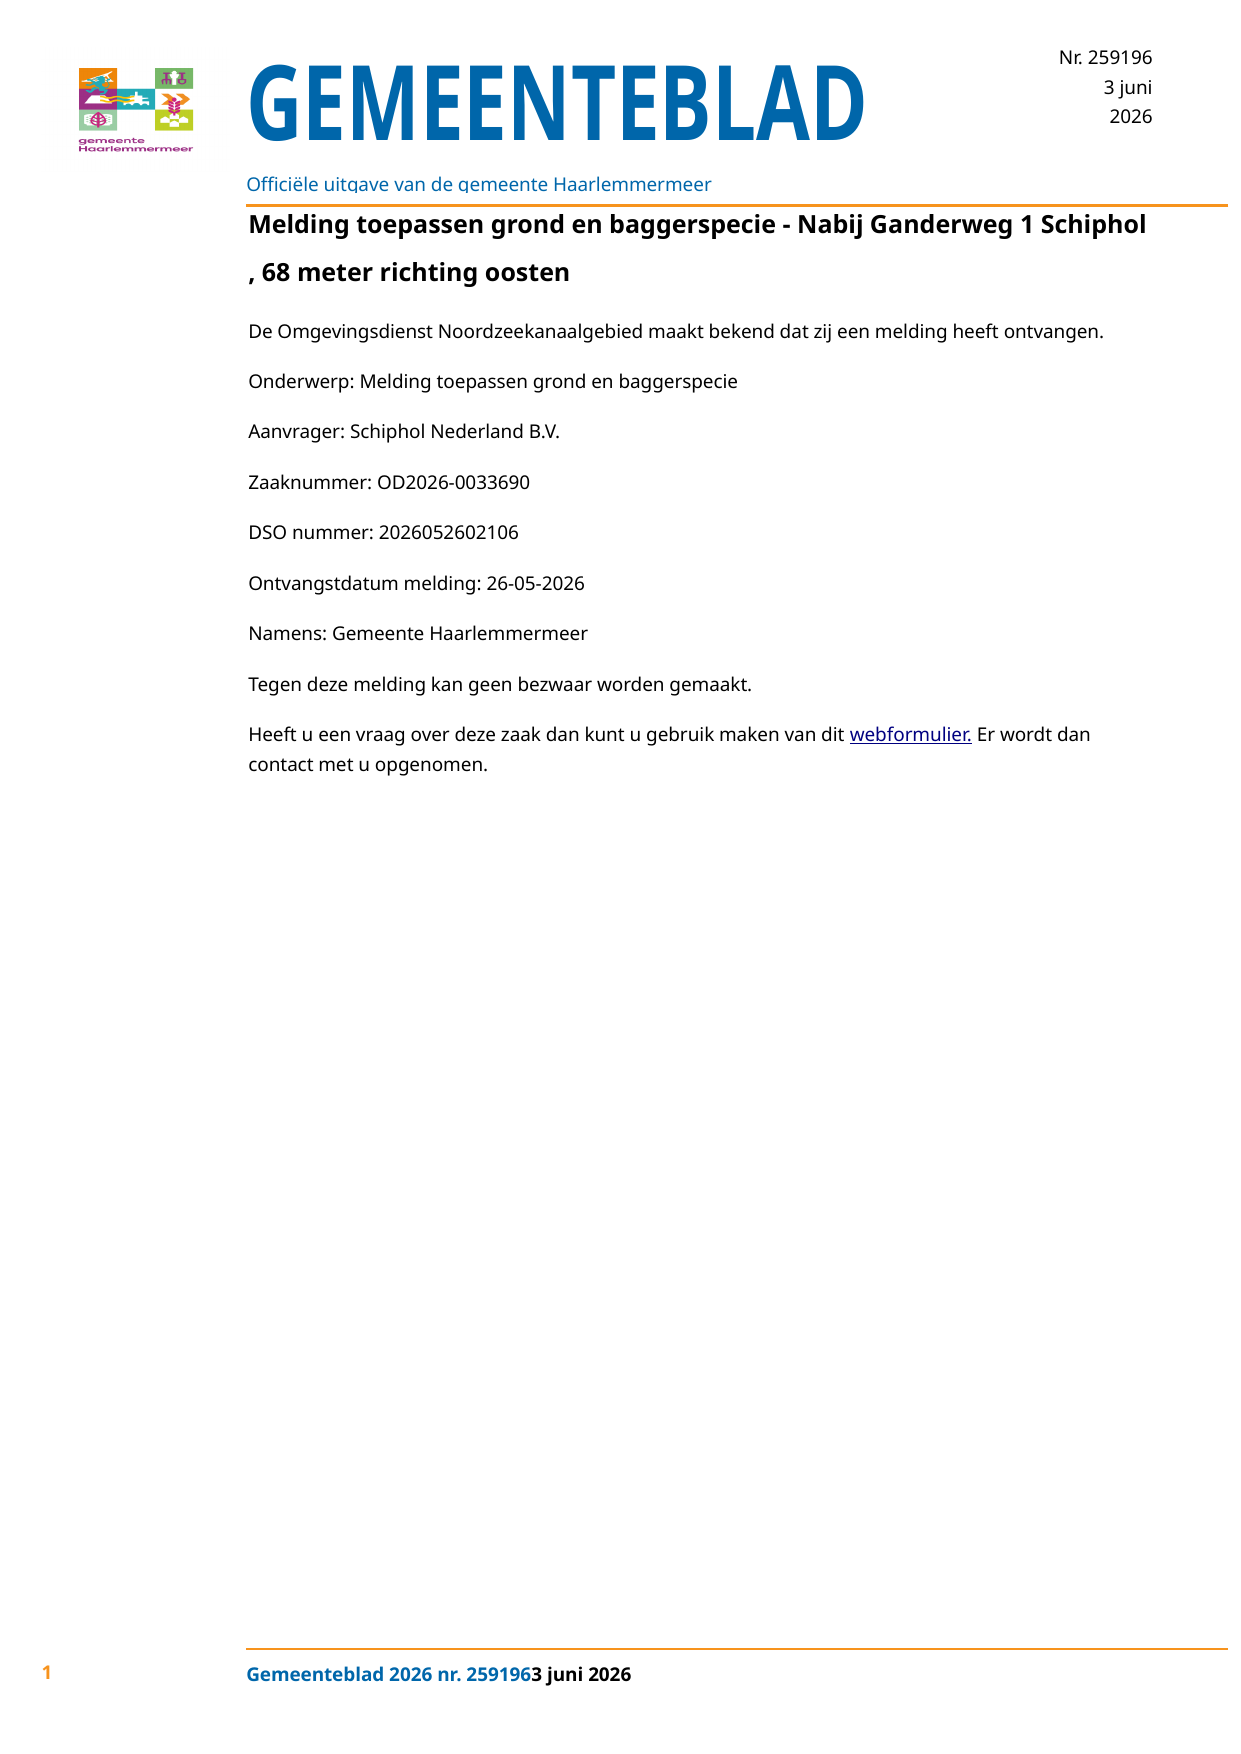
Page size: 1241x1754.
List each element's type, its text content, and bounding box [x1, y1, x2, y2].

text DSO nummer: 2026052602106 [248, 519, 1152, 545]
text Onderwerp: Melding toepassen grond en baggerspecie [248, 368, 1152, 394]
text De Omgevingsdienst Noordzeekanaalgebied maakt bekend dat zij een melding heeft ontvangen. [248, 318, 1152, 344]
picture [41, 47, 231, 172]
text Tegen deze melding kan geen bezwaar worden gemaakt. [248, 671, 1152, 697]
text Melding toepassen grond en baggerspecie - Nabij Ganderweg 1 Schiphol , 68 meter richting oosten [248, 207, 1152, 288]
text Heeft u een vraag over deze zaak dan kunt u gebruik maken van dit webformulier. Er wordt dan contact met u opgenomen. [248, 721, 1152, 777]
text Zaaknummer: OD2026-0033690 [248, 469, 1152, 495]
text Ontvangstdatum melding: 26-05-2026 [248, 570, 1152, 596]
text Namens: Gemeente Haarlemmermeer [248, 620, 1152, 646]
text Aanvrager: Schiphol Nederland B.V. [248, 419, 1152, 444]
